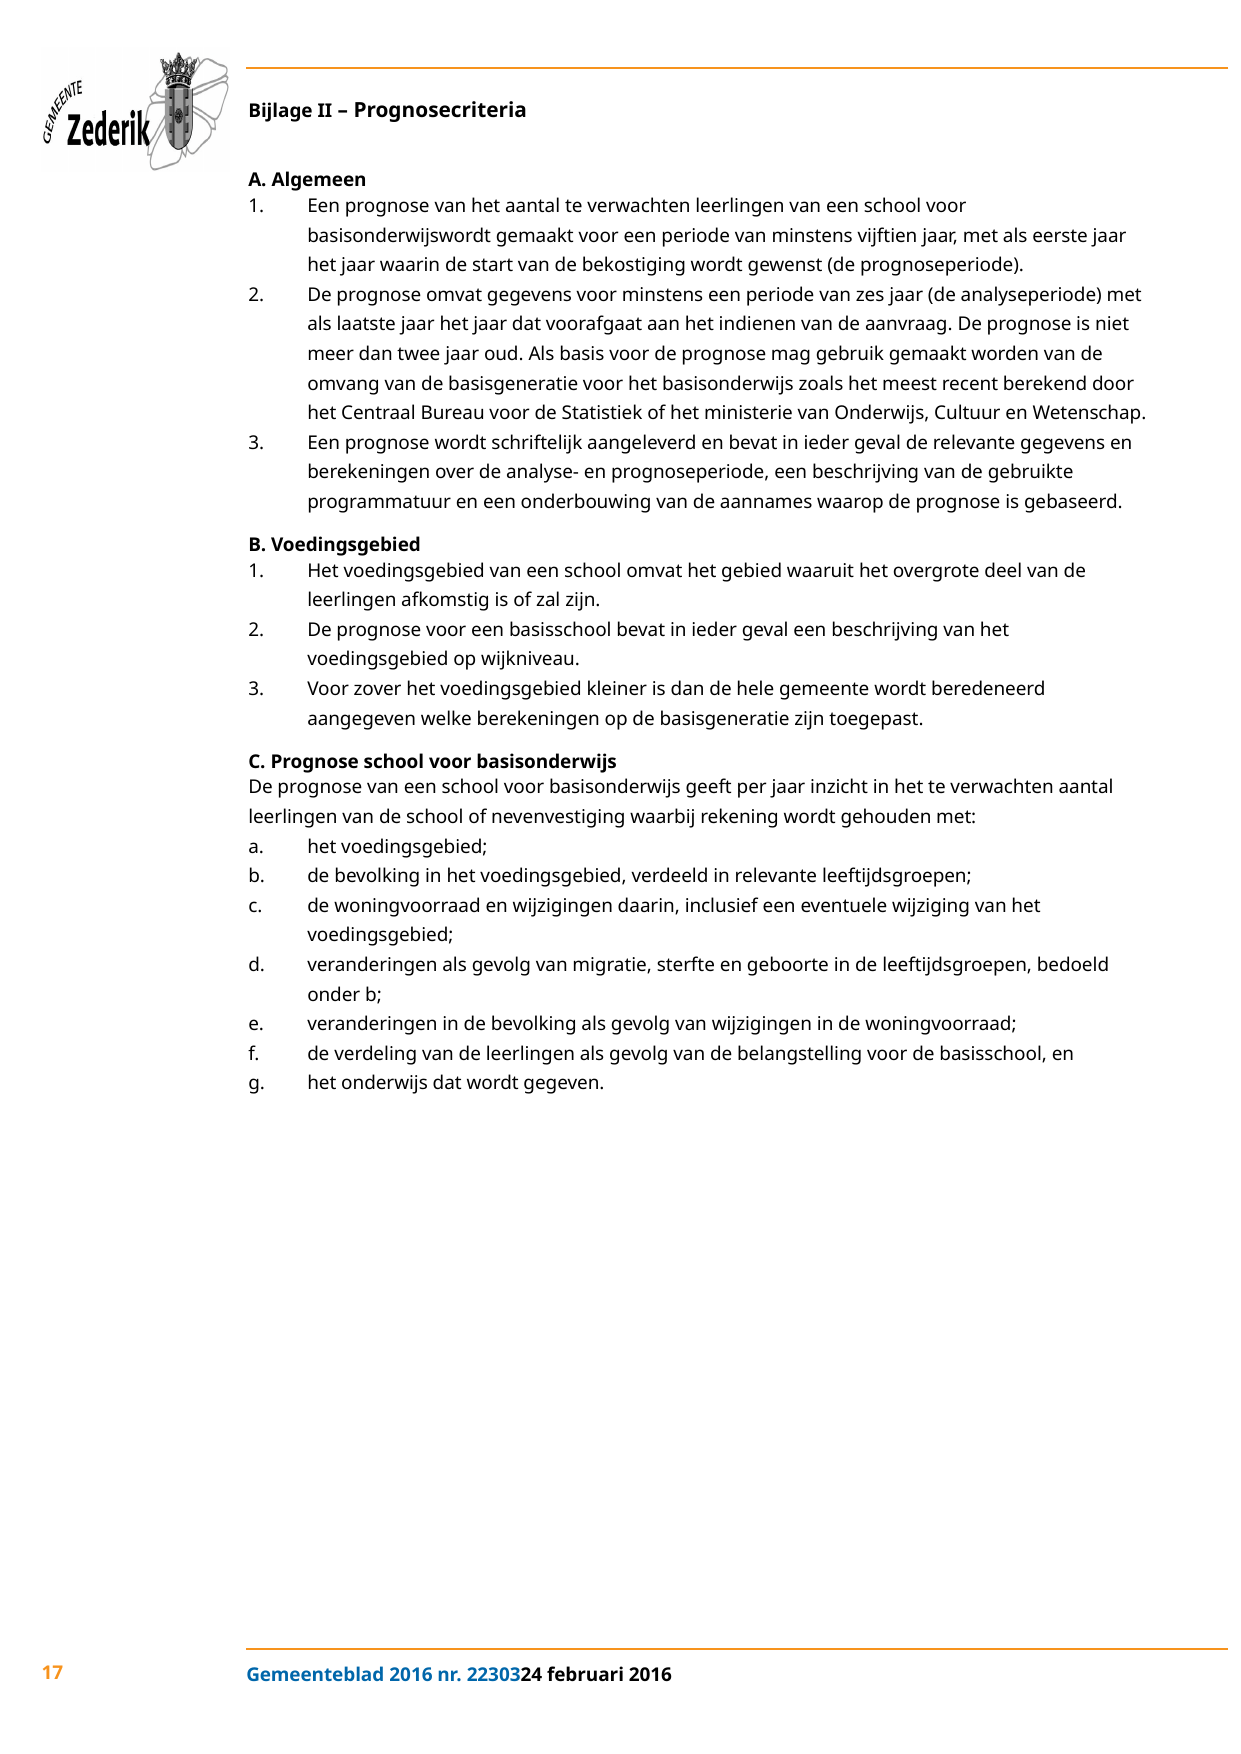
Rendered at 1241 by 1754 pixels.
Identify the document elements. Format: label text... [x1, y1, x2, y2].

list veranderingen als gevolg van migratie, sterfte en geboorte in de leeftijdsgroepen, bedoeld onder b; [248, 951, 1152, 1006]
text C. Prognose school voor basisonderwijs [248, 748, 1152, 774]
text A. Algemeen [248, 166, 1152, 192]
text Bijlage II – Prognosecriteria [248, 95, 1152, 123]
text B. Voedingsgebied [248, 531, 1152, 557]
list de woningvoorraad en wijzigingen daarin, inclusief een eventuele wijziging van het voedingsgebied; [248, 892, 1152, 947]
list Het voedingsgebied van een school omvat het gebied waaruit het overgrote deel van de leerlingen afkomstig is of zal zijn. [248, 557, 1152, 612]
list het onderwijs dat wordt gegeven. [248, 1069, 1152, 1095]
list het voedingsgebied; [248, 833, 1152, 858]
list Een prognose wordt schriftelijk aangeleverd en bevat in ieder geval de relevante gegevens en berekeningen over de analyse- en prognoseperiode, een beschrijving van de gebruikte programmatuur en een onderbouwing van de aannames waarop de prognose is gebaseerd. [248, 429, 1152, 514]
text De prognose van een school voor basisonderwijs geeft per jaar inzicht in het te verwachten aantal leerlingen van de school of nevenvestiging waarbij rekening wordt gehouden met: [248, 774, 1152, 829]
list De prognose omvat gegevens voor minstens een periode van zes jaar (de analyseperiode) met als laatste jaar het jaar dat voorafgaat aan het indienen van de aanvraag. De prognose is niet meer dan twee jaar oud. Als basis voor de prognose mag gebruik gemaakt worden van de omvang van de basisgeneratie voor het basisonderwijs zoals het meest recent berekend door het Centraal Bureau voor de Statistiek of het ministerie van Onderwijs, Cultuur en Wetenschap. [248, 281, 1152, 425]
list Voor zover het voedingsgebied kleiner is dan de hele gemeente wordt beredeneerd aangegeven welke berekeningen op de basisgeneratie zijn toegepast. [248, 675, 1152, 731]
list de bevolking in het voedingsgebied, verdeeld in relevante leeftijdsgroepen; [248, 862, 1152, 888]
list Een prognose van het aantal te verwachten leerlingen van een school voor basisonderwijswordt gemaakt voor een periode van minstens vijftien jaar, met als eerste jaar het jaar waarin de start van de bekostiging wordt gewenst (de prognoseperiode). [248, 192, 1152, 277]
list veranderingen in de bevolking als gevolg van wijzigingen in de woningvoorraad; [248, 1010, 1152, 1036]
list de verdeling van de leerlingen als gevolg van de belangstelling voor de basisschool, en [248, 1040, 1152, 1066]
list De prognose voor een basisschool bevat in ieder geval een beschrijving van het voedingsgebied op wijkniveau. [248, 616, 1152, 671]
picture [41, 47, 231, 172]
